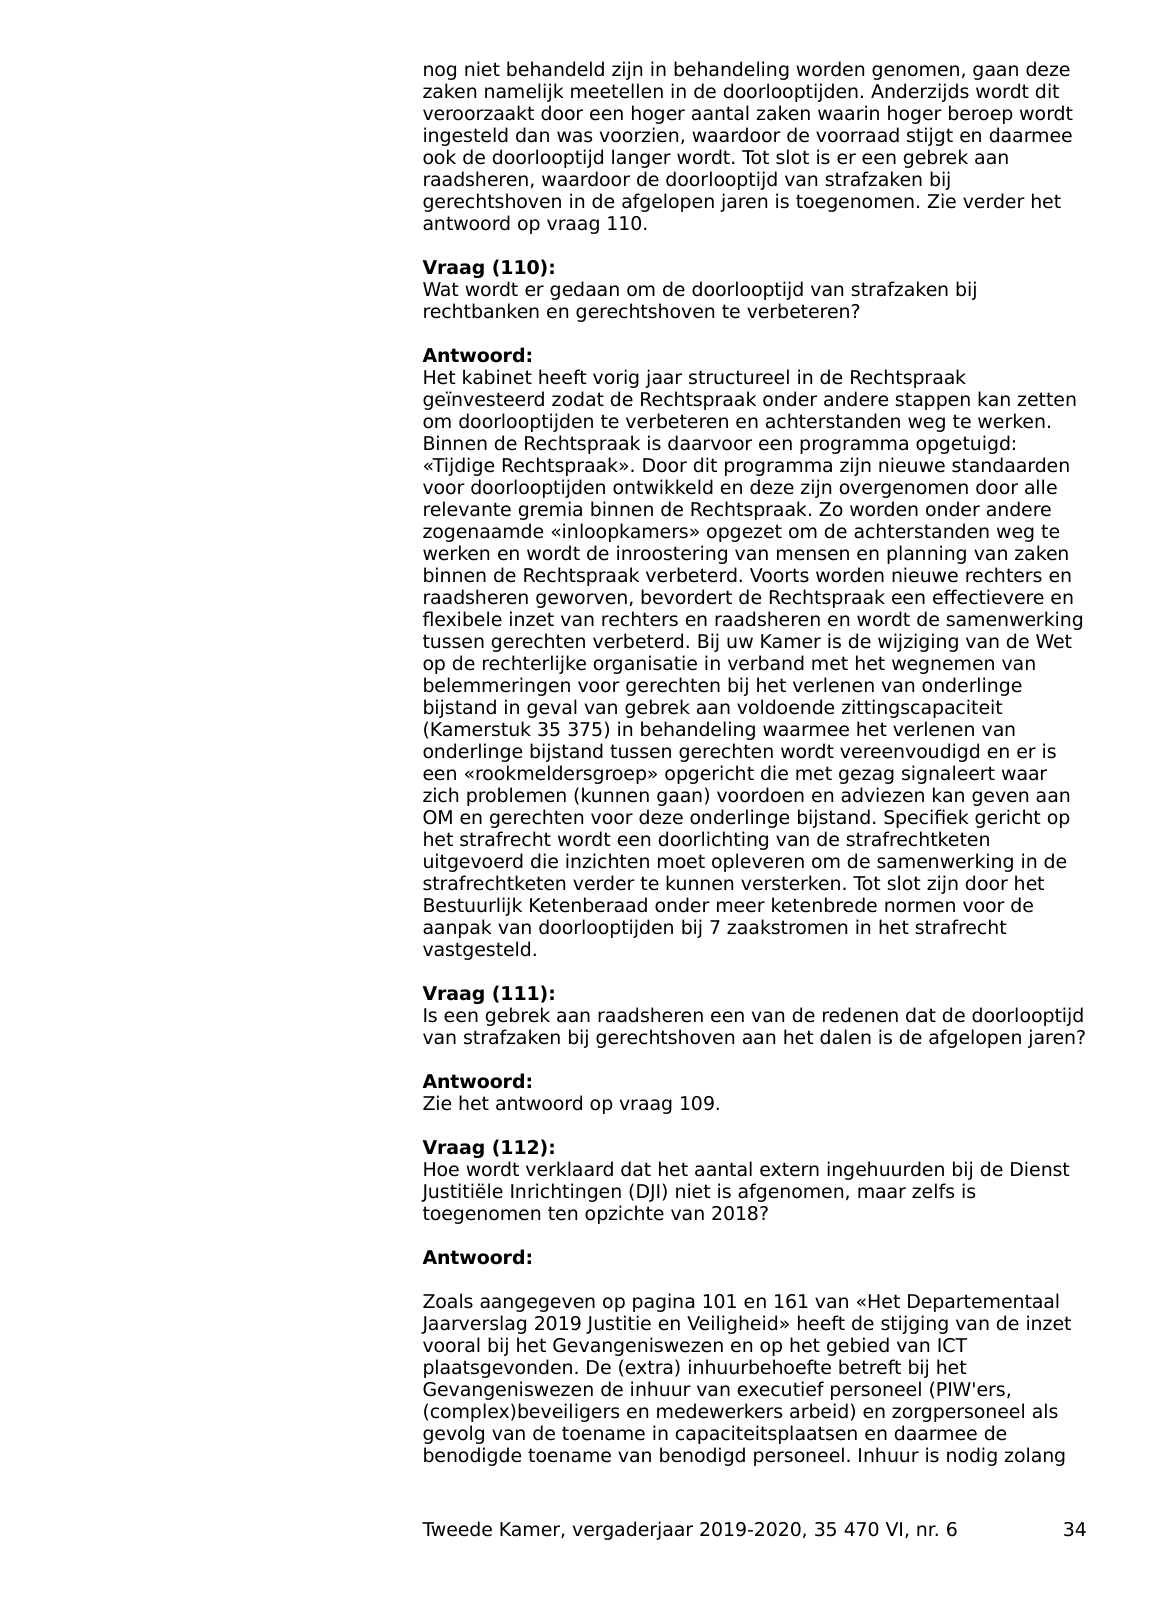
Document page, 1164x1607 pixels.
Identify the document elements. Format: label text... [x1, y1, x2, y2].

text Het kabinet heeft vorig jaar structureel in de Rechtspraak geïnvesteerd zodat de Rechtspraak onder andere stappen kan zetten om doorlooptijden te verbeteren en achterstanden weg te werken. Binnen de Rechtspraak is daarvoor een programma opgetuigd: «Tijdige Rechtspraak». Door dit programma zijn nieuwe standaarden voor doorlooptijden ontwikkeld en deze zijn overgenomen door alle relevante gremia binnen de Rechtspraak. Zo worden onder andere zogenaamde «inloopkamers» opgezet om de achterstanden weg te werken en wordt de inroostering van mensen en planning van zaken binnen de Rechtspraak verbeterd. Voorts worden nieuwe rechters en raadsheren geworven, bevordert de Rechtspraak een effectievere en flexibele inzet van rechters en raadsheren en wordt de samenwerking tussen gerechten verbeterd. Bij uw Kamer is de wijziging van de Wet op de rechterlijke organisatie in verband met het wegnemen van belemmeringen voor gerechten bij het verlenen van onderlinge bijstand in geval van gebrek aan voldoende zittingscapaciteit (Kamerstuk 35 375) in behandeling waarmee het verlenen van onderlinge bijstand tussen gerechten wordt vereenvoudigd en er is een «rookmeldersgroep» opgericht die met gezag signaleert waar zich problemen (kunnen gaan) voordoen en adviezen kan geven aan OM en gerechten voor deze onderlinge bijstand. Specifiek gericht op het strafrecht wordt een doorlichting van de strafrechtketen uitgevoerd die inzichten moet opleveren om de samenwerking in de strafrechtketen verder te kunnen versterken. Tot slot zijn door het Bestuurlijk Ketenberaad onder meer ketenbrede normen voor de aanpak van doorlooptijden bij 7 zaakstromen in het strafrecht vastgesteld. [422, 367, 1087, 961]
text Zoals aangegeven op pagina 101 en 161 van «Het Departementaal Jaarverslag 2019 Justitie en Veiligheid» heeft de stijging van de inzet vooral bij het Gevangeniswezen en op het gebied van ICT plaatsgevonden. De (extra) inhuurbehoefte betreft bij het Gevangeniswezen de inhuur van executief personeel (PIW'ers, (complex)beveiligers en medewerkers arbeid) en zorgpersoneel als gevolg van de toename in capaciteitsplaatsen en daarmee de benodigde toename van benodigd personeel. Inhuur is nodig zolang [422, 1291, 1087, 1467]
subtitle Antwoord: [422, 1247, 1087, 1269]
text nog niet behandeld zijn in behandeling worden genomen, gaan deze zaken namelijk meetellen in de doorlooptijden. Anderzijds wordt dit veroorzaakt door een hoger aantal zaken waarin hoger beroep wordt ingesteld dan was voorzien, waardoor de voorraad stijgt en daarmee ook de doorlooptijd langer wordt. Tot slot is er een gebrek aan raadsheren, waardoor de doorlooptijd van strafzaken bij gerechtshoven in de afgelopen jaren is toegenomen. Zie verder het antwoord op vraag 110. [422, 59, 1087, 235]
subtitle Antwoord: [422, 1071, 1087, 1093]
text Wat wordt er gedaan om de doorlooptijd van strafzaken bij rechtbanken en gerechtshoven te verbeteren? [422, 279, 1087, 323]
text Is een gebrek aan raadsheren een van de redenen dat de doorlooptijd van strafzaken bij gerechtshoven aan het dalen is de afgelopen jaren? [422, 1005, 1087, 1049]
subtitle Vraag (111): [422, 983, 1087, 1005]
text Hoe wordt verklaard dat het aantal extern ingehuurden bij de Dienst Justitiële Inrichtingen (DJI) niet is afgenomen, maar zelfs is toegenomen ten opzichte van 2018? [422, 1159, 1087, 1225]
text Zie het antwoord op vraag 109. [422, 1093, 1087, 1115]
subtitle Vraag (110): [422, 257, 1087, 279]
subtitle Vraag (112): [422, 1137, 1087, 1159]
subtitle Antwoord: [422, 345, 1087, 367]
